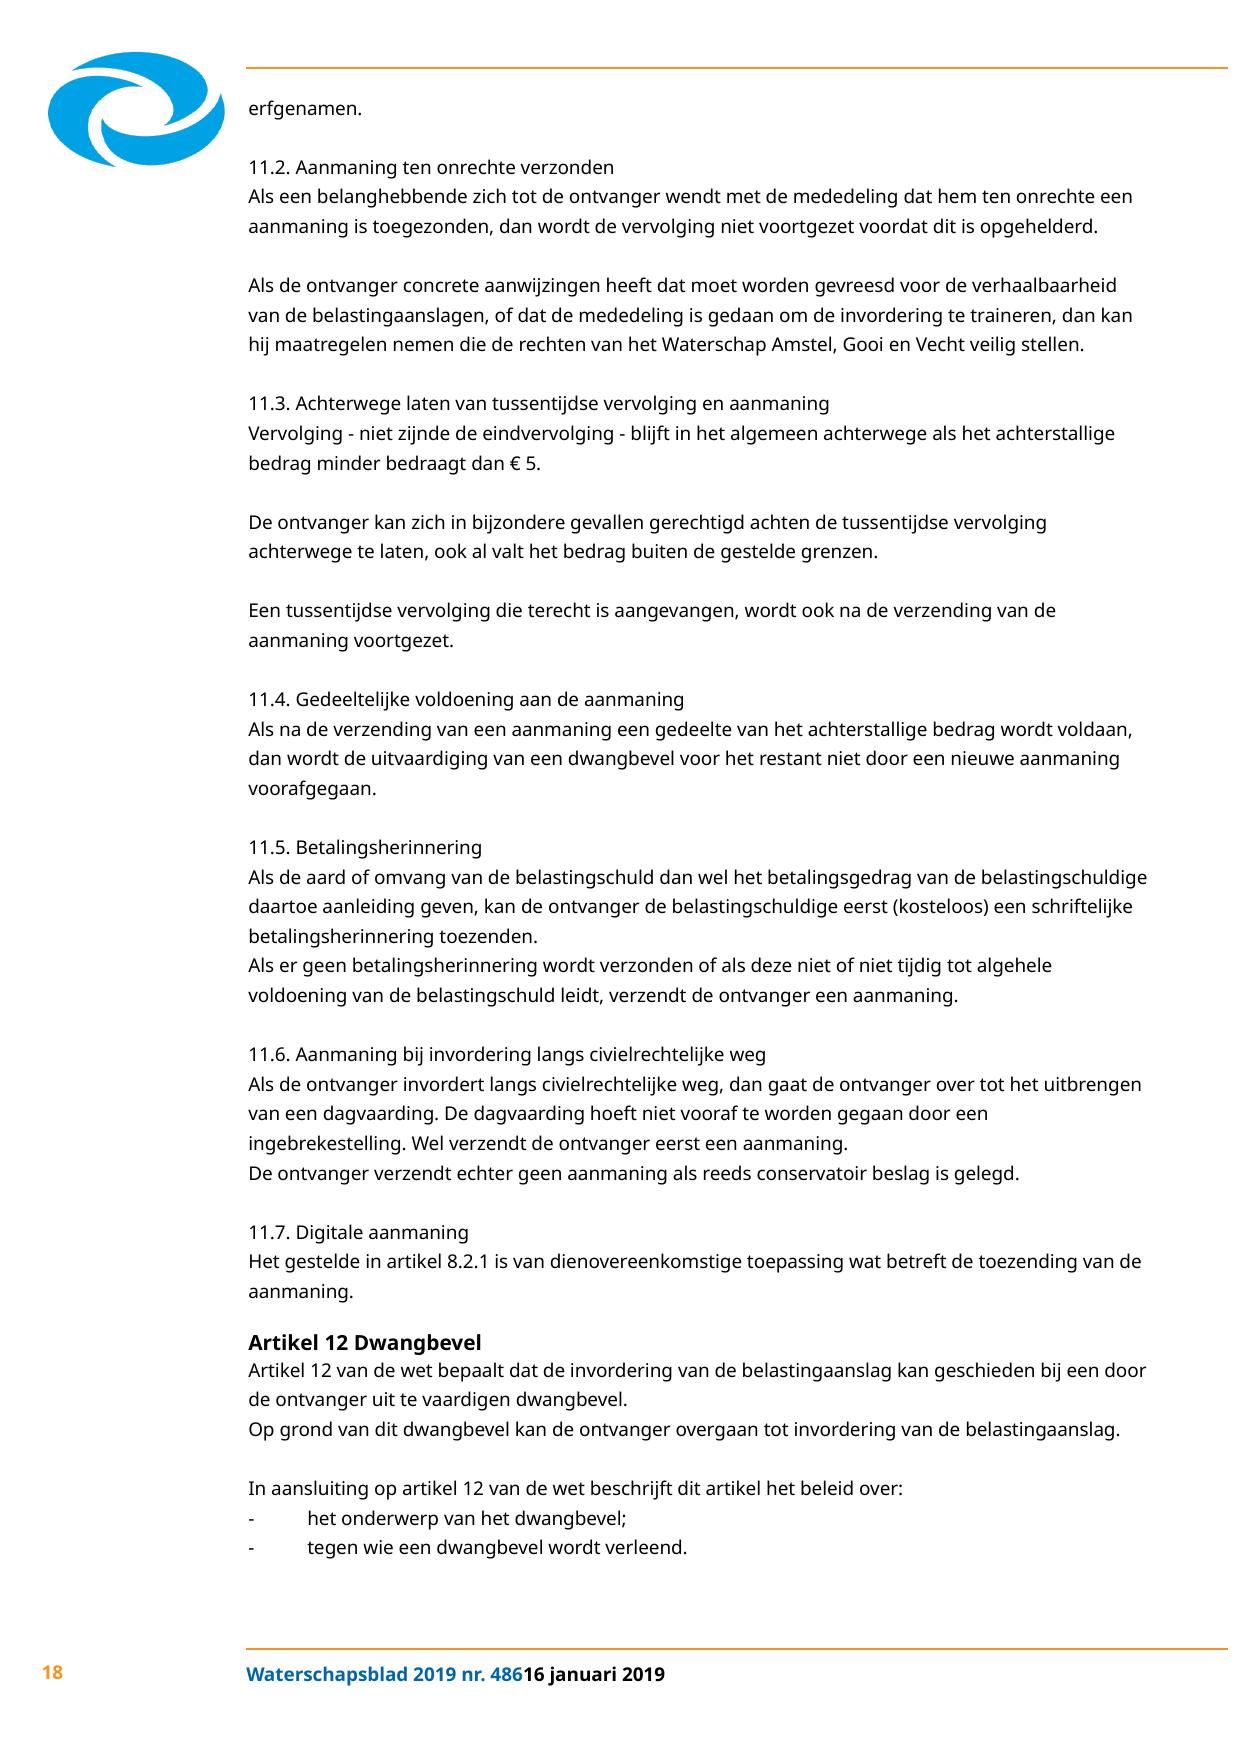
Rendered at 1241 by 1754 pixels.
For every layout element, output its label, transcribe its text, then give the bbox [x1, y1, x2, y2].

list tegen wie een dwangbevel wordt verleend. [248, 1534, 1152, 1560]
text 11.7. Digitale aanmaning [248, 1219, 1152, 1245]
text 11.2. Aanmaning ten onrechte verzonden [248, 154, 1152, 180]
text Als de ontvanger concrete aanwijzingen heeft dat moet worden gevreesd voor de verhaalbaarheid van de belastingaanslagen, of dat de mededeling is gedaan om de invordering te traineren, dan kan hij maatregelen nemen die de rechten van het Waterschap Amstel, Gooi en Vecht veilig stellen. [248, 272, 1152, 357]
text Artikel 12 Dwangbevel [248, 1328, 1152, 1357]
text 11.4. Gedeeltelijke voldoening aan de aanmaning [248, 686, 1152, 712]
text Als een belanghebbende zich tot de ontvanger wendt met de mededeling dat hem ten onrechte een aanmaning is toegezonden, dan wordt de vervolging niet voortgezet voordat dit is opgehelderd. [248, 183, 1152, 239]
text 11.5. Betalingsherinnering [248, 834, 1152, 860]
text Vervolging - niet zijnde de eindvervolging - blijft in het algemeen achterwege als het achterstallige bedrag minder bedraagt dan € 5. [248, 420, 1152, 476]
text Een tussentijdse vervolging die terecht is aangevangen, wordt ook na de verzending van de aanmaning voortgezet. [248, 598, 1152, 653]
text Als na de verzending van een aanmaning een gedeelte van het achterstallige bedrag wordt voldaan, dan wordt de uitvaardiging van een dwangbevel voor het restant niet door een nieuwe aanmaning voorafgegaan. [248, 716, 1152, 801]
text 11.3. Achterwege laten van tussentijdse vervolging en aanmaning [248, 391, 1152, 416]
list het onderwerp van het dwangbevel; [248, 1505, 1152, 1531]
text In aansluiting op artikel 12 van de wet beschrijft dit artikel het beleid over: [248, 1475, 1152, 1501]
text erfgenamen. [248, 95, 1152, 121]
text Artikel 12 van de wet bepaalt dat de invordering van de belastingaanslag kan geschieden bij een door de ontvanger uit te vaardigen dwangbevel. [248, 1357, 1152, 1412]
picture [41, 47, 231, 172]
text Als de aard of omvang van de belastingschuld dan wel het betalingsgedrag van de belastingschuldige daartoe aanleiding geven, kan de ontvanger de belastingschuldige eerst (kosteloos) een schriftelijke betalingsherinnering toezenden. [248, 864, 1152, 949]
text 11.6. Aanmaning bij invordering langs civielrechtelijke weg [248, 1041, 1152, 1067]
text De ontvanger verzendt echter geen aanmaning als reeds conservatoir beslag is gelegd. [248, 1160, 1152, 1186]
text Op grond van dit dwangbevel kan de ontvanger overgaan tot invordering van de belastingaanslag. [248, 1416, 1152, 1442]
text Als de ontvanger invordert langs civielrechtelijke weg, dan gaat de ontvanger over tot het uitbrengen van een dagvaarding. De dagvaarding hoeft niet vooraf te worden gegaan door een ingebrekestelling. Wel verzendt de ontvanger eerst een aanmaning. [248, 1071, 1152, 1156]
text De ontvanger kan zich in bijzondere gevallen gerechtigd achten de tussentijdse vervolging achterwege te laten, ook al valt het bedrag buiten de gestelde grenzen. [248, 509, 1152, 564]
text Als er geen betalingsherinnering wordt verzonden of als deze niet of niet tijdig tot algehele voldoening van de belastingschuld leidt, verzendt de ontvanger een aanmaning. [248, 953, 1152, 1008]
text Het gestelde in artikel 8.2.1 is van dienovereenkomstige toepassing wat betreft de toezending van de aanmaning. [248, 1248, 1152, 1304]
